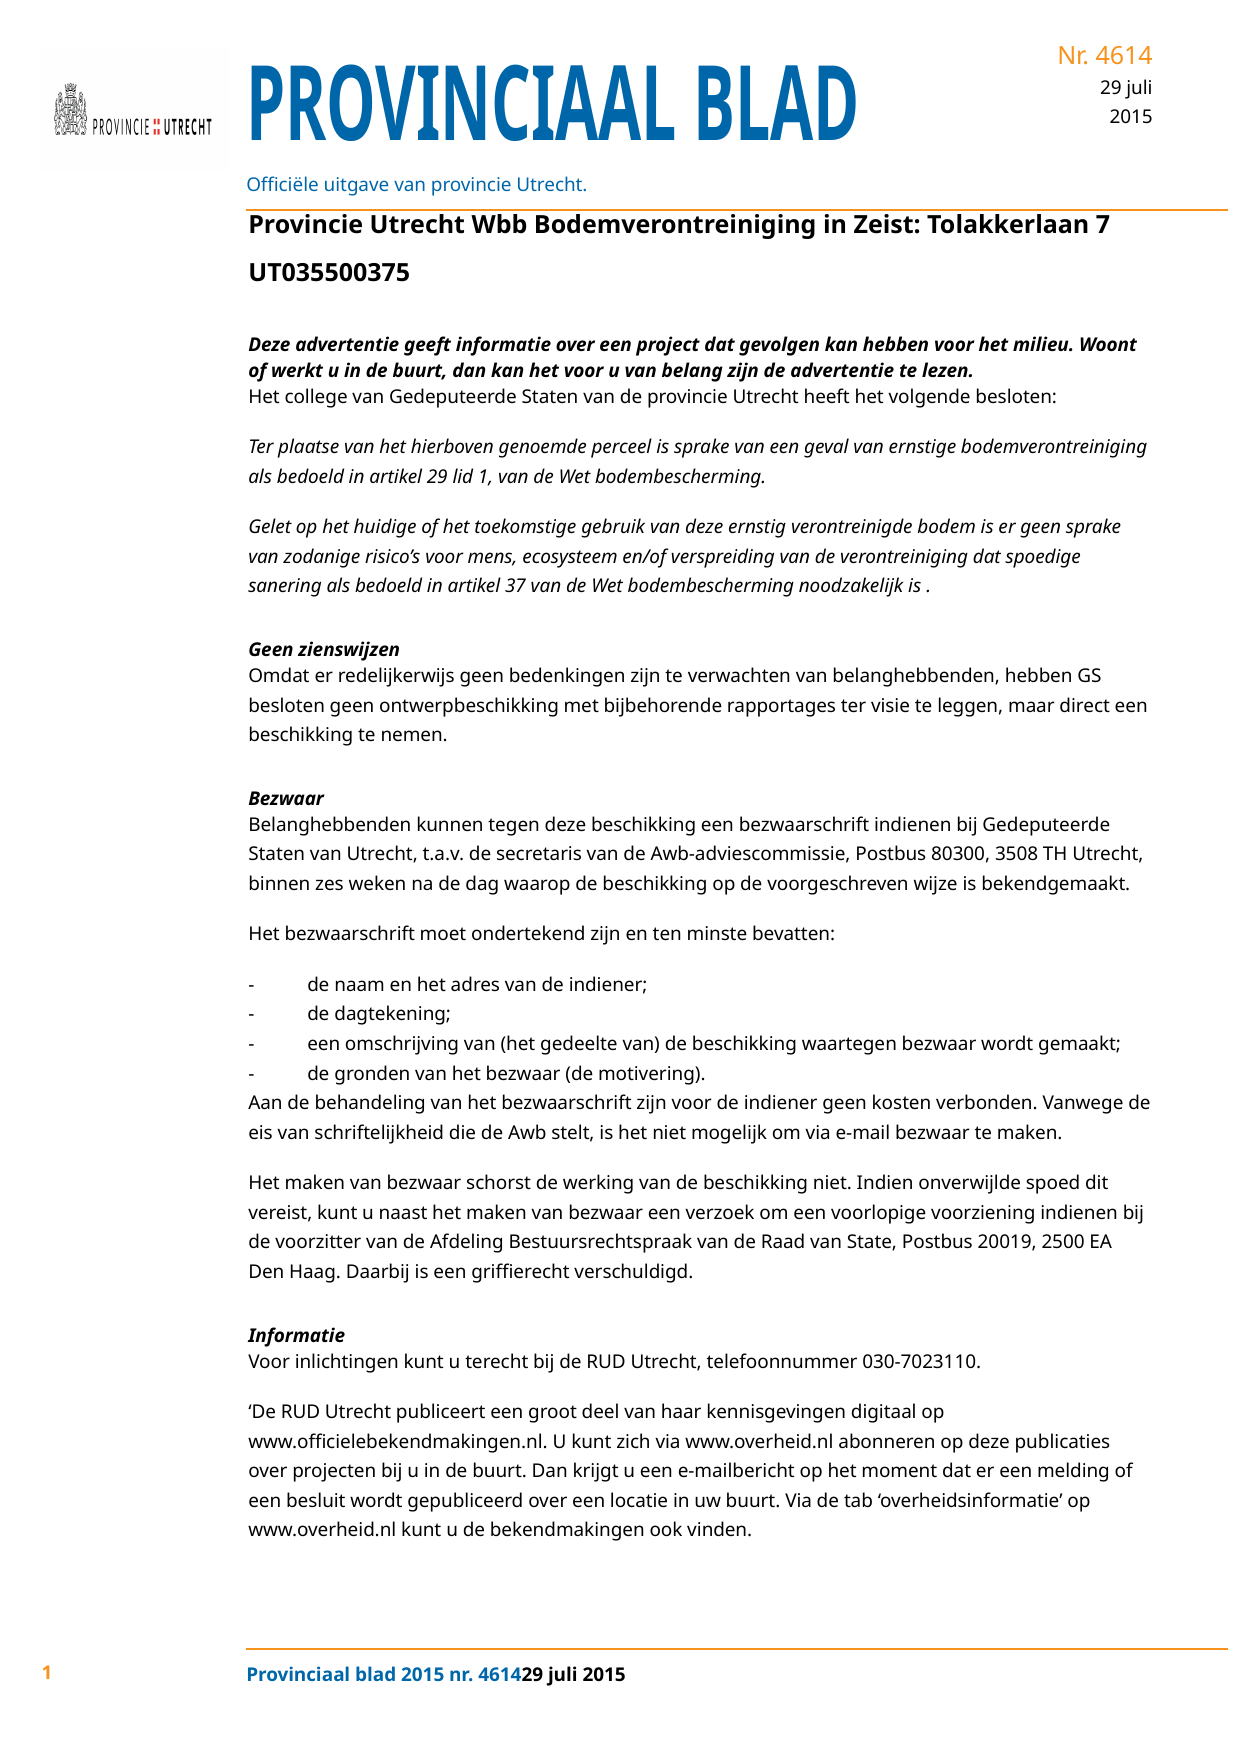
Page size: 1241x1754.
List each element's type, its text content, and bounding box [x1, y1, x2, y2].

text Gelet op het huidige of het toekomstige gebruik van deze ernstig verontreinigde bodem is er geen sprake van zodanige risico’s voor mens, ecosysteem en/of verspreiding van de verontreiniging dat spoedige sanering als bedoeld in artikel 37 van de Wet bodembescherming noodzakelijk is . [248, 513, 1152, 598]
list de gronden van het bezwaar (de motivering). [248, 1060, 1152, 1086]
picture [41, 47, 231, 172]
text ‘De RUD Utrecht publiceert een groot deel van haar kennisgevingen digitaal op www.officielebekendmakingen.nl. U kunt zich via www.overheid.nl abonneren op deze publicaties over projecten bij u in de buurt. Dan krijgt u een e-mailbericht op het moment dat er een melding of een besluit wordt gepubliceerd over een locatie in uw buurt. Via de tab ‘overheidsinformatie’ op www.overheid.nl kunt u de bekendmakingen ook vinden. [248, 1398, 1152, 1542]
text Het maken van bezwaar schorst de werking van de beschikking niet. Indien onverwijlde spoed dit vereist, kunt u naast het maken van bezwaar een verzoek om een voorlopige voorziening indienen bij de voorzitter van de Afdeling Bestuursrechtspraak van de Raad van State, Postbus 20019, 2500 EA Den Haag. Daarbij is een griffierecht verschuldigd. [248, 1169, 1152, 1284]
text Provincie Utrecht Wbb Bodemverontreiniging in Zeist: Tolakkerlaan 7 UT035500375 [248, 211, 1152, 288]
text Deze advertentie geeft informatie over een project dat gevolgen kan hebben voor het milieu. Woont of werkt u in de buurt, dan kan het voor u van belang zijn de advertentie te lezen. [248, 331, 1152, 383]
text Informatie [248, 1322, 1152, 1348]
text Voor inlichtingen kunt u terecht bij de RUD Utrecht, telefoonnummer 030-7023110. [248, 1348, 1152, 1373]
list de dagtekening; [248, 1001, 1152, 1026]
text Het bezwaarschrift moet ondertekend zijn en ten minste bevatten: [248, 921, 1152, 946]
text Het college van Gedeputeerde Staten van de provincie Utrecht heeft het volgende besloten: [248, 383, 1152, 409]
list een omschrijving van (het gedeelte van) de beschikking waartegen bezwaar wordt gemaakt; [248, 1030, 1152, 1056]
text Belanghebbenden kunnen tegen deze beschikking een bezwaarschrift indienen bij Gedeputeerde Staten van Utrecht, t.a.v. de secretaris van de Awb-adviescommissie, Postbus 80300, 3508 TH Utrecht, binnen zes weken na de dag waarop de beschikking op de voorgeschreven wijze is bekendgemaakt. [248, 811, 1152, 896]
text Aan de behandeling van het bezwaarschrift zijn voor de indiener geen kosten verbonden. Vanwege de eis van schriftelijkheid die de Awb stelt, is het niet mogelijk om via e-mail bezwaar te maken. [248, 1089, 1152, 1145]
text Geen zienswijzen [248, 636, 1152, 662]
text Ter plaatse van het hierboven genoemde perceel is sprake van een geval van ernstige bodemverontreiniging als bedoeld in artikel 29 lid 1, van de Wet bodembescherming. [248, 433, 1152, 489]
list de naam en het adres van de indiener; [248, 971, 1152, 997]
text Omdat er redelijkerwijs geen bedenkingen zijn te verwachten van belanghebbenden, hebben GS besloten geen ontwerpbeschikking met bijbehorende rapportages ter visie te leggen, maar direct een beschikking te nemen. [248, 662, 1152, 747]
text Bezwaar [248, 785, 1152, 811]
